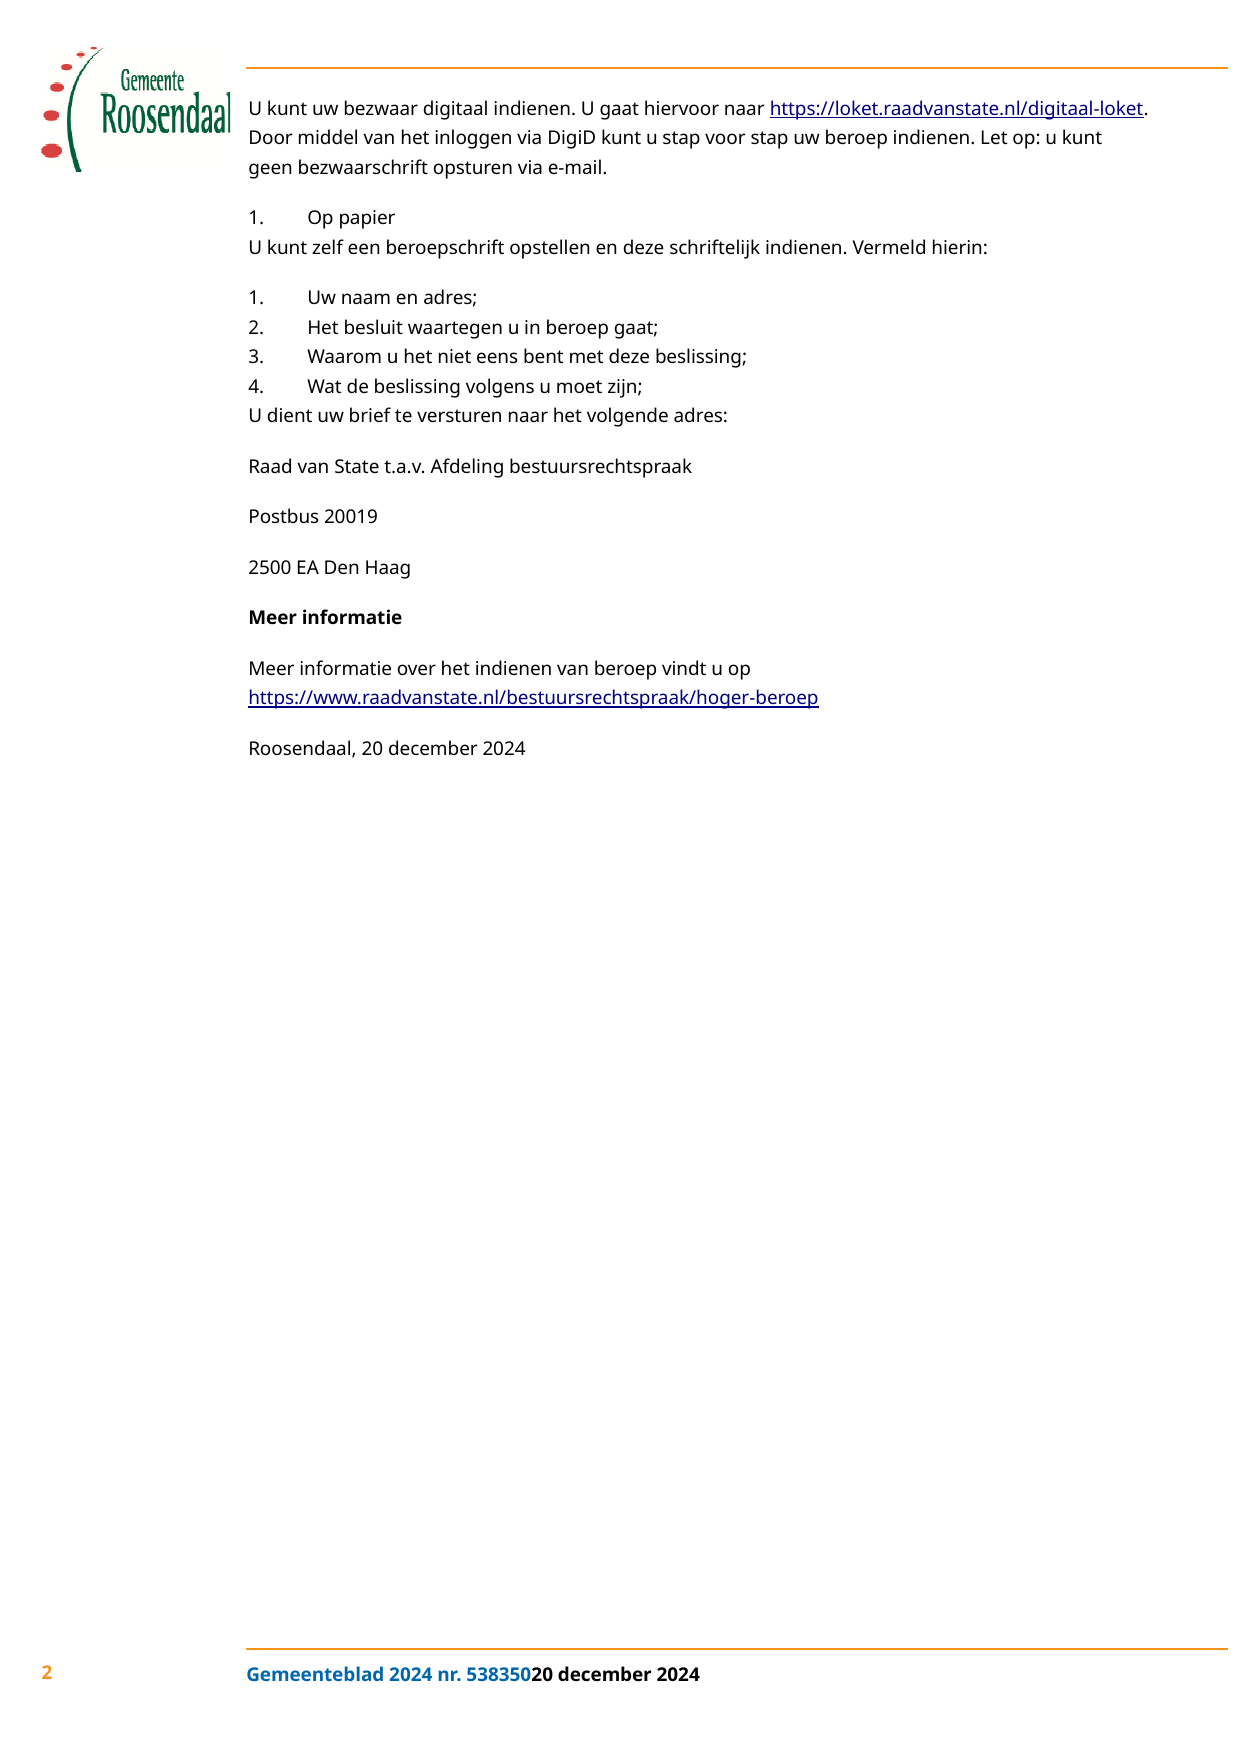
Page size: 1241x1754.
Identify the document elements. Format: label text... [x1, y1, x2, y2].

list Op papier [248, 204, 1152, 230]
text Postbus 20019 [248, 503, 1152, 529]
list Uw naam en adres; [248, 284, 1152, 310]
text Raad van State t.a.v. Afdeling bestuursrechtspraak [248, 453, 1152, 479]
text Meer informatie over het indienen van beroep vindt u op https://www.raadvanstate.nl/bestuursrechtspraak/hoger-beroep [248, 655, 1152, 710]
list Waarom u het niet eens bent met deze beslissing; [248, 343, 1152, 369]
text U kunt uw bezwaar digitaal indienen. U gaat hiervoor naar https://loket.raadvanstate.nl/digitaal-loket. Door middel van het inloggen via DigiD kunt u stap voor stap uw beroep indienen. Let op: u kunt geen bezwaarschrift opsturen via e-mail. [248, 95, 1152, 180]
picture [41, 47, 231, 172]
text Meer informatie [248, 604, 1152, 630]
text U kunt zelf een beroepschrift opstellen en deze schriftelijk indienen. Vermeld hierin: [248, 234, 1152, 260]
list Het besluit waartegen u in beroep gaat; [248, 314, 1152, 340]
list Wat de beslissing volgens u moet zijn; [248, 373, 1152, 399]
text 2500 EA Den Haag [248, 554, 1152, 580]
text Roosendaal, 20 december 2024 [248, 735, 1152, 761]
text U dient uw brief te versturen naar het volgende adres: [248, 403, 1152, 428]
